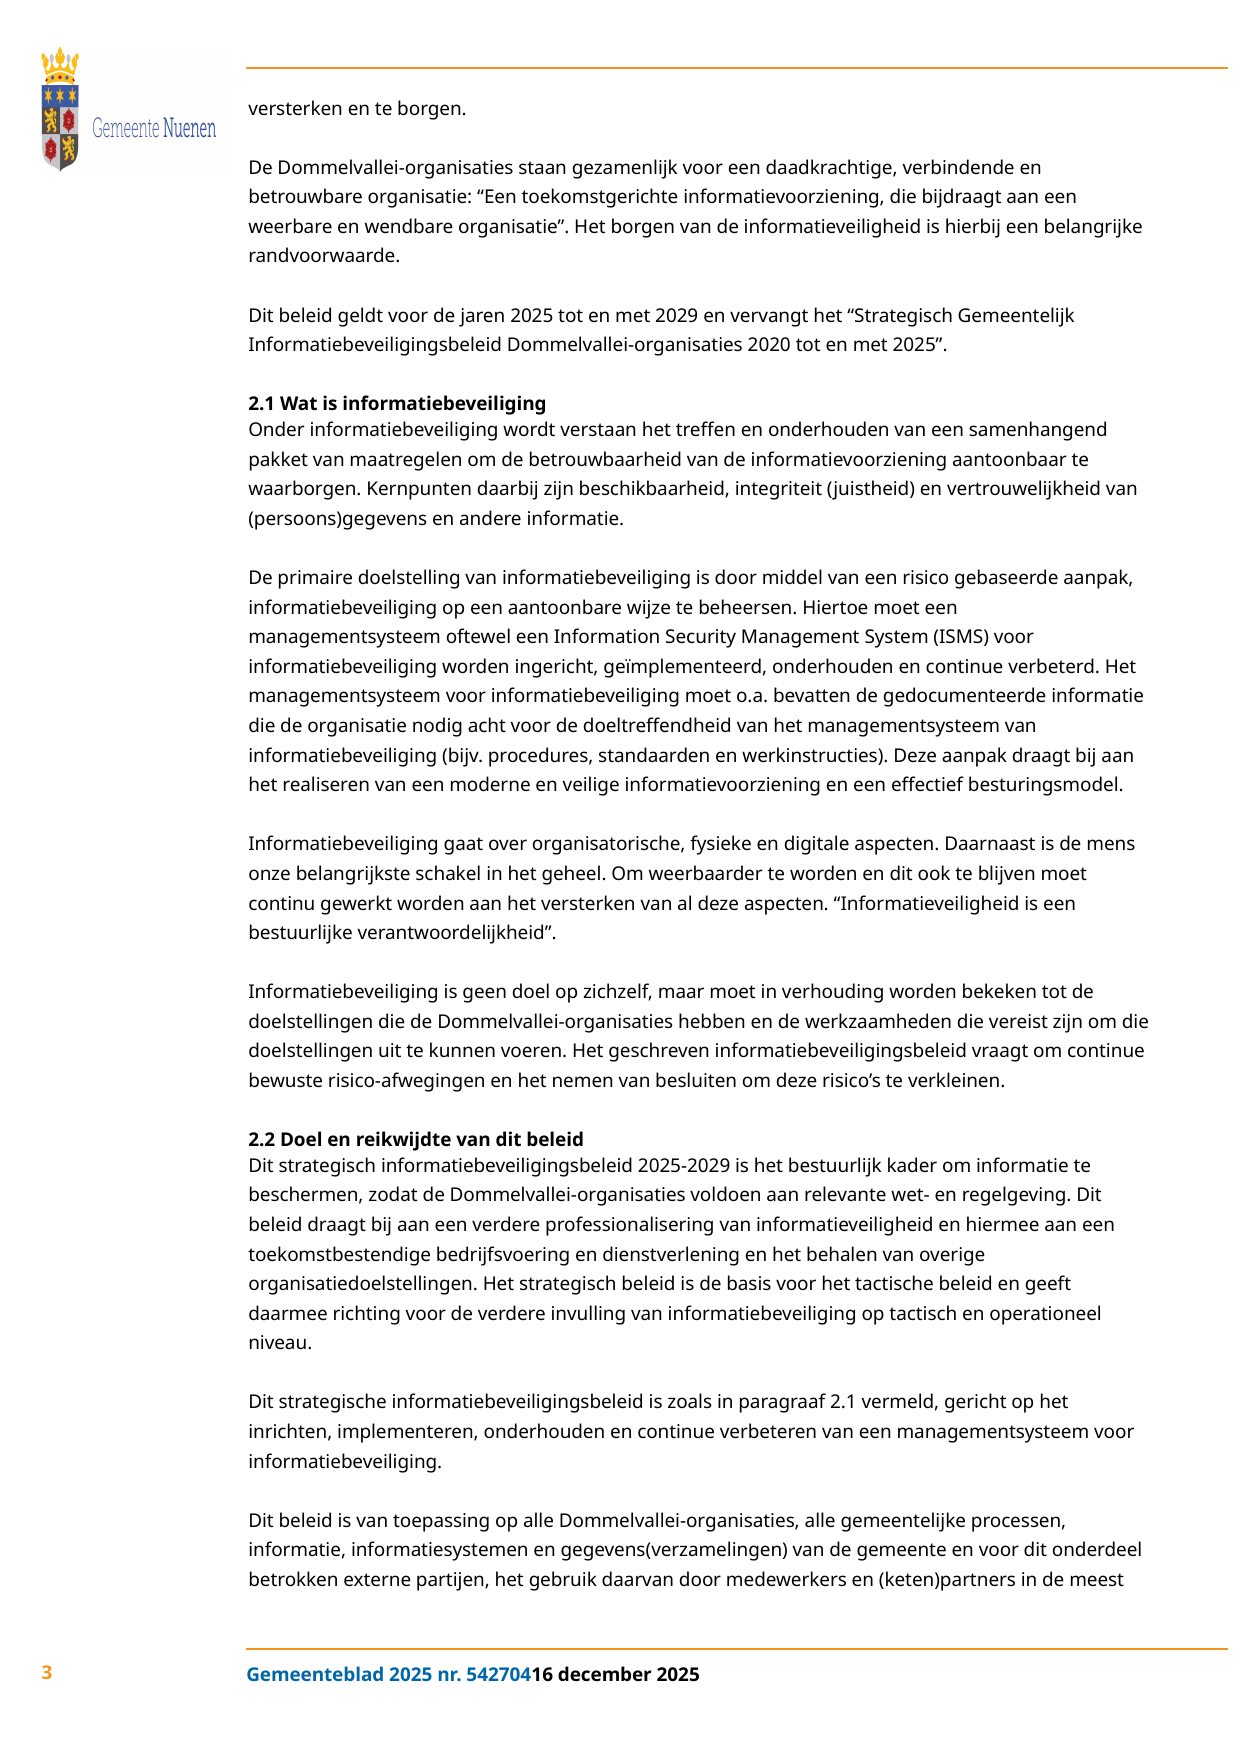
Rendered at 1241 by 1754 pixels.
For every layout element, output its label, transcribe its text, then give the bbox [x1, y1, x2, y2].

text 2.2 Doel en reikwijdte van dit beleid [248, 1126, 1152, 1152]
text Dit beleid geldt voor de jaren 2025 tot en met 2029 en vervangt het “Strategisch Gemeentelijk Informatiebeveiligingsbeleid Dommelvallei-organisaties 2020 tot en met 2025”. [248, 302, 1152, 357]
text 2.1 Wat is informatiebeveiliging [248, 391, 1152, 416]
text Dit strategisch informatiebeveiligingsbeleid 2025-2029 is het bestuurlijk kader om informatie te beschermen, zodat de Dommelvallei-organisaties voldoen aan relevante wet- en regelgeving. Dit beleid draagt bij aan een verdere professionalisering van informatieveiligheid en hiermee aan een toekomstbestendige bedrijfsvoering en dienstverlening en het behalen van overige organisatiedoelstellingen. Het strategisch beleid is de basis voor het tactische beleid en geeft daarmee richting voor de verdere invulling van informatiebeveiliging op tactisch en operationeel niveau. [248, 1152, 1152, 1355]
text Dit beleid is van toepassing op alle Dommelvallei-organisaties, alle gemeentelijke processen, informatie, informatiesystemen en gegevens(verzamelingen) van de gemeente en voor dit onderdeel betrokken externe partijen, het gebruik daarvan door medewerkers en (keten)partners in de meest [248, 1507, 1152, 1592]
text versterken en te borgen. [248, 95, 1152, 121]
text Informatiebeveiliging gaat over organisatorische, fysieke en digitale aspecten. Daarnaast is de mens onze belangrijkste schakel in het geheel. Om weerbaarder te worden en dit ook te blijven moet continu gewerkt worden aan het versterken van al deze aspecten. “Informatieveiligheid is een bestuurlijke verantwoordelijkheid”. [248, 831, 1152, 945]
text De Dommelvallei-organisaties staan gezamenlijk voor een daadkrachtige, verbindende en betrouwbare organisatie: “Een toekomstgerichte informatievoorziening, die bijdraagt aan een weerbare en wendbare organisatie”. Het borgen van de informatieveiligheid is hierbij een belangrijke randvoorwaarde. [248, 154, 1152, 268]
text Informatiebeveiliging is geen doel op zichzelf, maar moet in verhouding worden bekeken tot de doelstellingen die de Dommelvallei-organisaties hebben en de werkzaamheden die vereist zijn om die doelstellingen uit te kunnen voeren. Het geschreven informatiebeveiligingsbeleid vraagt om continue bewuste risico-afwegingen en het nemen van besluiten om deze risico’s te verkleinen. [248, 978, 1152, 1093]
picture [41, 47, 231, 172]
text De primaire doelstelling van informatiebeveiliging is door middel van een risico gebaseerde aanpak, informatiebeveiliging op een aantoonbare wijze te beheersen. Hiertoe moet een managementsysteem oftewel een Information Security Management System (ISMS) voor informatiebeveiliging worden ingericht, geïmplementeerd, onderhouden en continue verbeterd. Het managementsysteem voor informatiebeveiliging moet o.a. bevatten de gedocumenteerde informatie die de organisatie nodig acht voor de doeltreffendheid van het managementsysteem van informatiebeveiliging (bijv. procedures, standaarden en werkinstructies). Deze aanpak draagt bij aan het realiseren van een moderne en veilige informatievoorziening en een effectief besturingsmodel. [248, 564, 1152, 797]
text Dit strategische informatiebeveiligingsbeleid is zoals in paragraaf 2.1 vermeld, gericht op het inrichten, implementeren, onderhouden en continue verbeteren van een managementsysteem voor informatiebeveiliging. [248, 1389, 1152, 1474]
text Onder informatiebeveiliging wordt verstaan het treffen en onderhouden van een samenhangend pakket van maatregelen om de betrouwbaarheid van de informatievoorziening aantoonbaar te waarborgen. Kernpunten daarbij zijn beschikbaarheid, integriteit (juistheid) en vertrouwelijkheid van (persoons)gegevens en andere informatie. [248, 416, 1152, 531]
